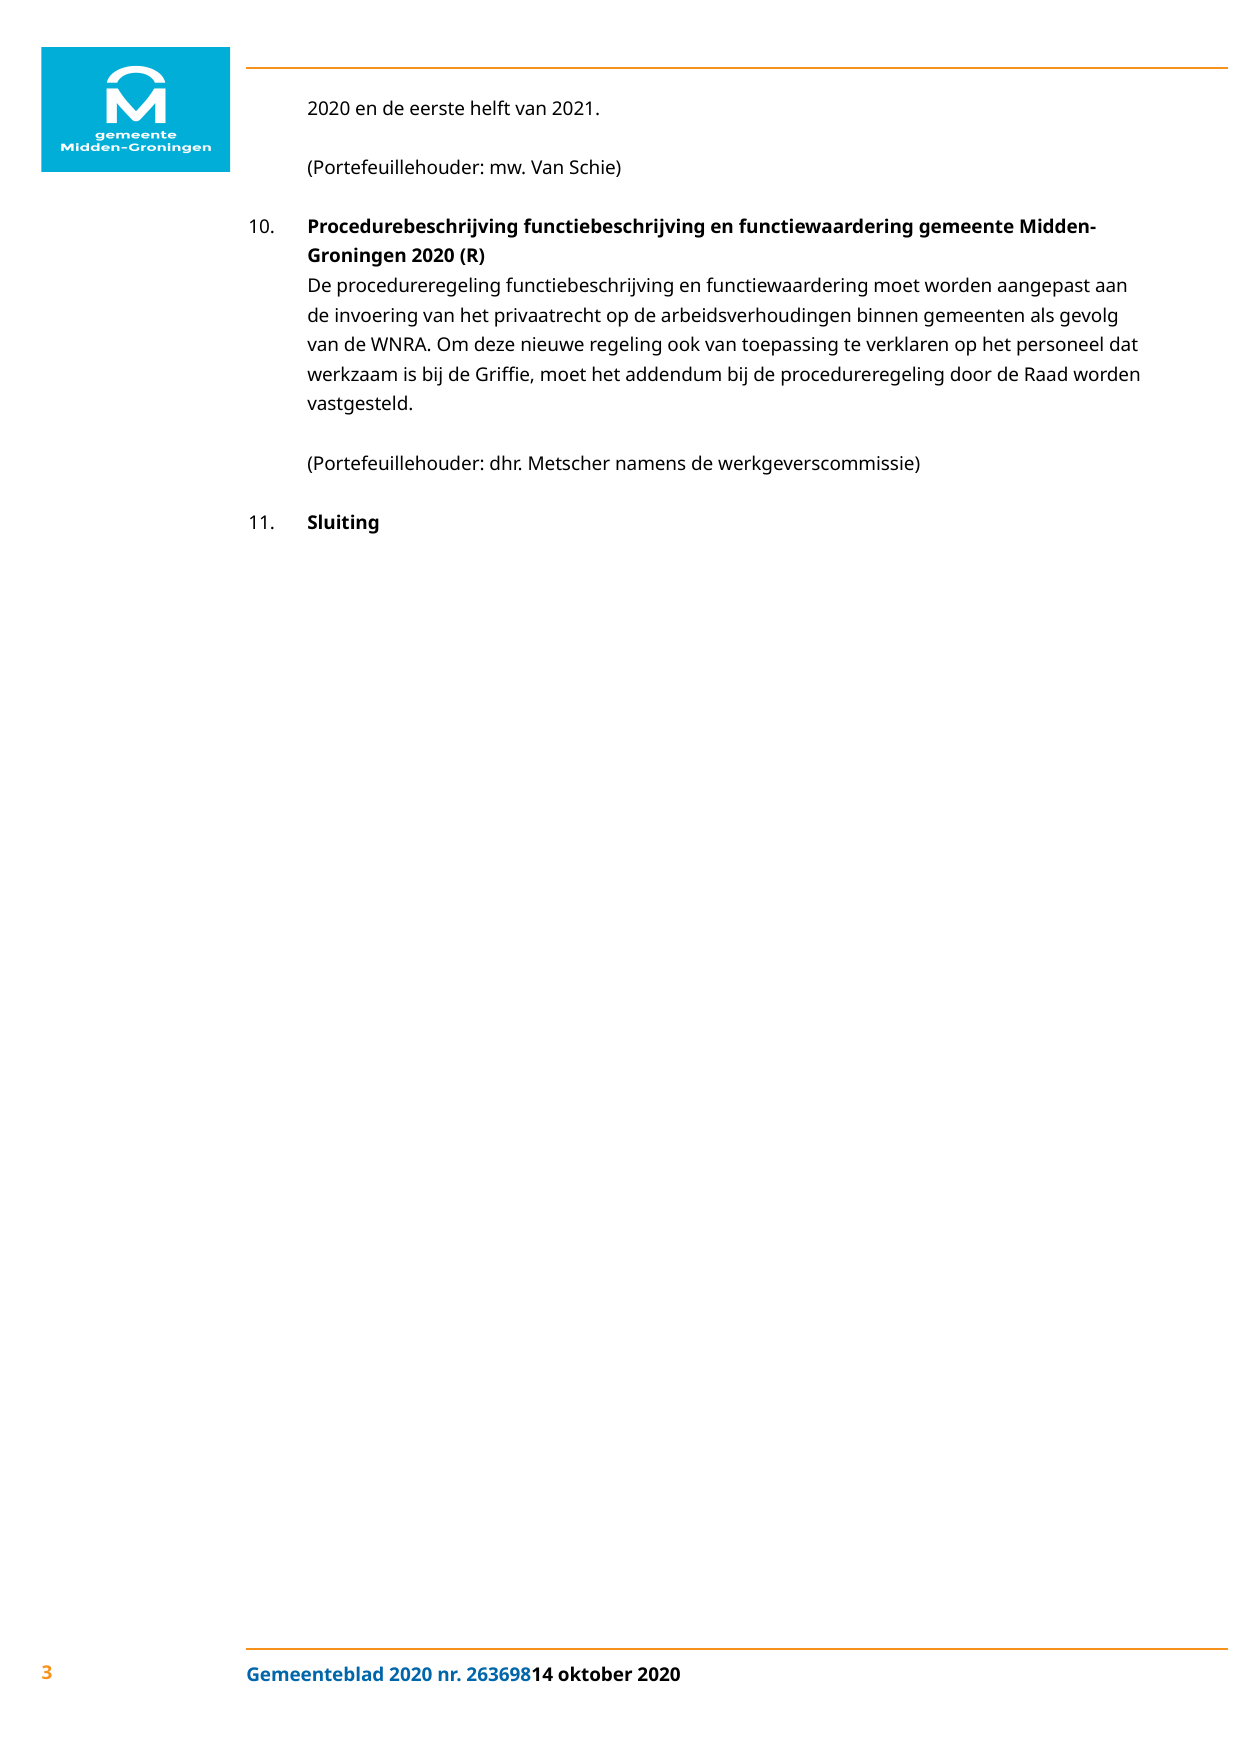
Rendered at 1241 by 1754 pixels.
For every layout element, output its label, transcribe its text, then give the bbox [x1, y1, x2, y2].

list (Portefeuillehouder: mw. Van Schie) [248, 154, 1152, 180]
list Sluiting [248, 509, 1152, 535]
list De procedureregeling functiebeschrijving en functiewaardering moet worden aangepast aan de invoering van het privaatrecht op de arbeidsverhoudingen binnen gemeenten als gevolg van de WNRA. Om deze nieuwe regeling ook van toepassing te verklaren op het personeel dat werkzaam is bij de Griffie, moet het addendum bij de procedureregeling door de Raad worden vastgesteld. [248, 272, 1152, 416]
picture [184, 146, 190, 153]
picture [107, 89, 165, 122]
list 2020 en de eerste helft van 2021. [248, 95, 1152, 121]
list Procedurebeschrijving functiebeschrijving en functiewaardering gemeente Midden-Groningen 2020 (R) [248, 213, 1152, 268]
list (Portefeuillehouder: dhr. Metscher namens de werkgeverscommissie) [248, 450, 1152, 476]
picture [108, 66, 164, 82]
